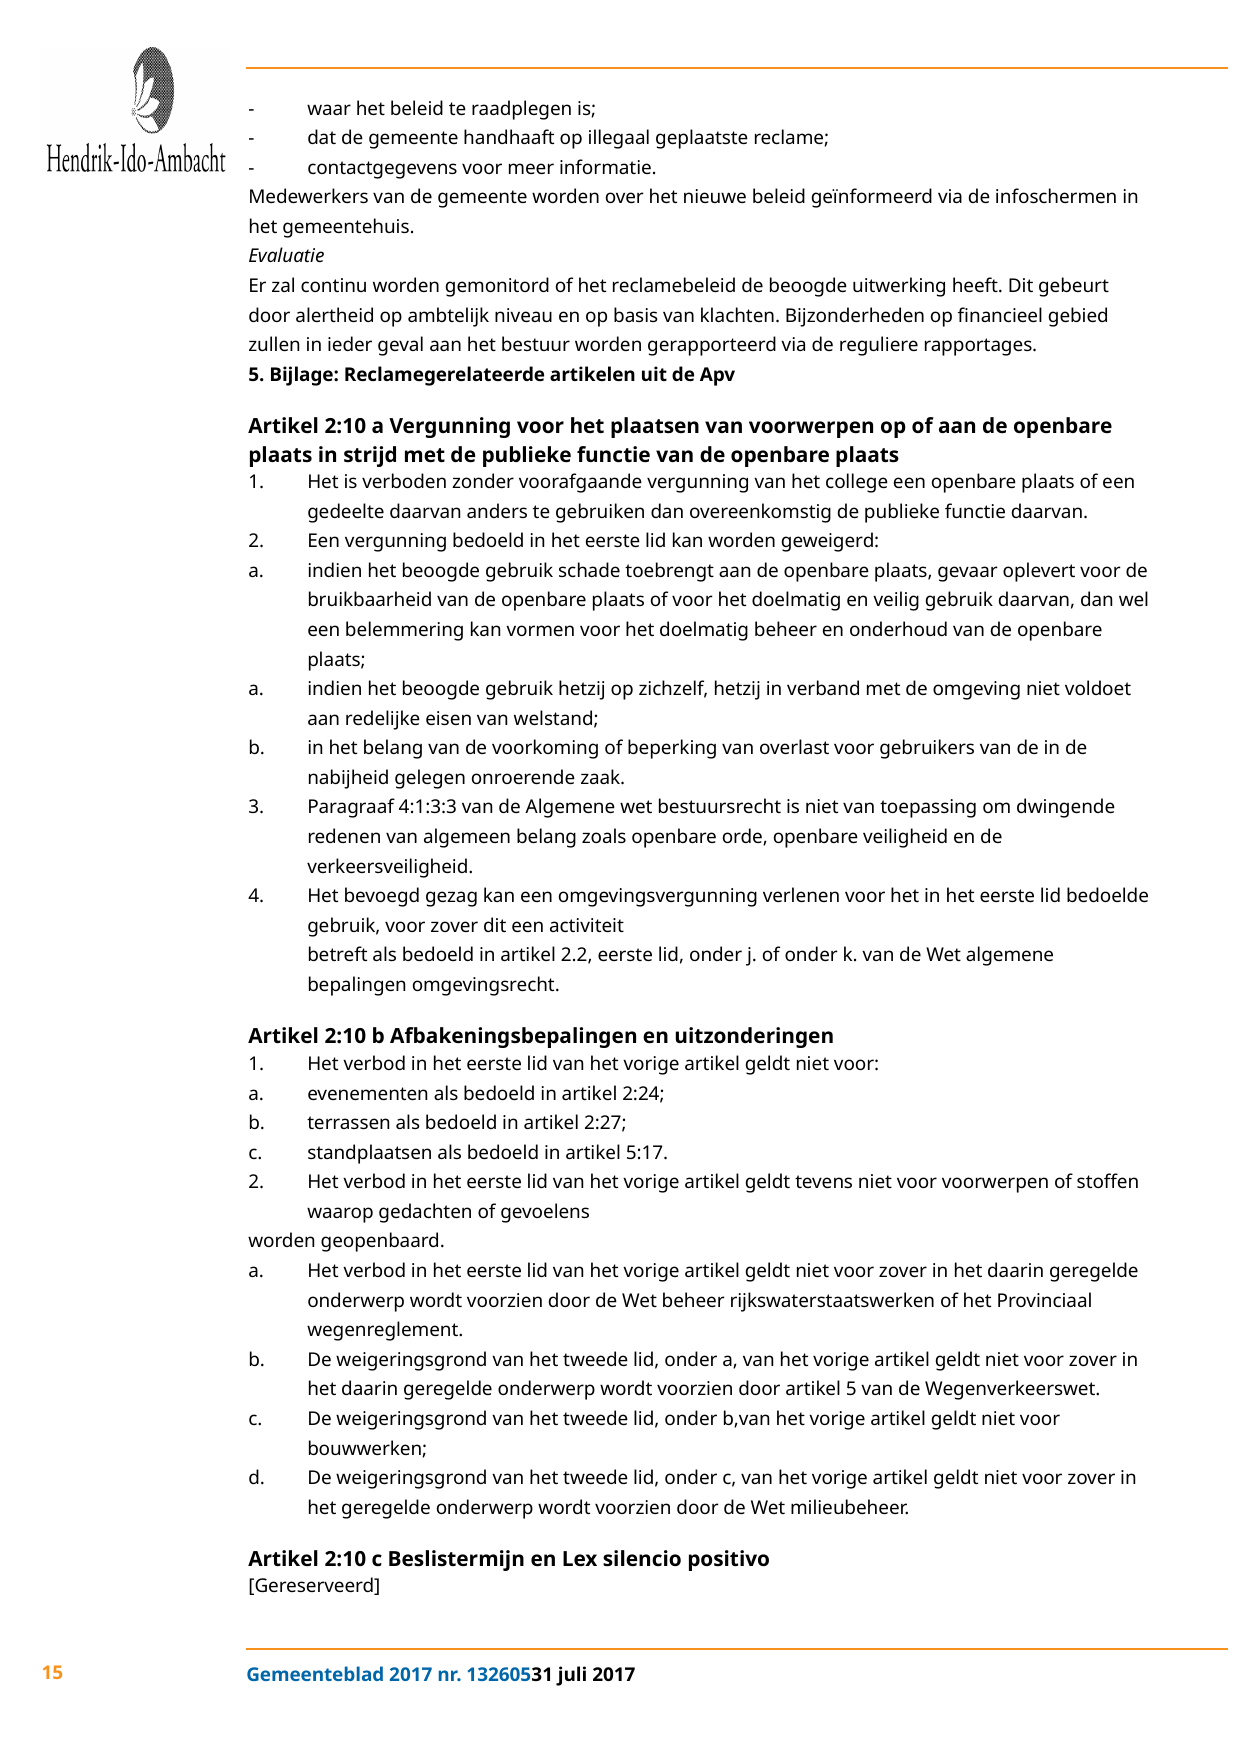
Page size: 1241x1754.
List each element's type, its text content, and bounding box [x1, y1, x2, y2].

list contactgegevens voor meer informatie. [248, 154, 1152, 180]
list Het verbod in het eerste lid van het vorige artikel geldt niet voor: [248, 1050, 1152, 1076]
list waar het beleid te raadplegen is; [248, 95, 1152, 121]
list Het bevoegd gezag kan een omgevingsvergunning verlenen voor het in het eerste lid bedoelde gebruik, voor zover dit een activiteit [248, 882, 1152, 938]
text 5. Bijlage: Reclamegerelateerde artikelen uit de Apv [248, 361, 1152, 387]
list terrassen als bedoeld in artikel 2:27; [248, 1109, 1152, 1135]
list dat de gemeente handhaaft op illegaal geplaatste reclame; [248, 124, 1152, 150]
list indien het beoogde gebruik hetzij op zichzelf, hetzij in verband met de omgeving niet voldoet aan redelijke eisen van welstand; [248, 675, 1152, 731]
list Het verbod in het eerste lid van het vorige artikel geldt tevens niet voor voorwerpen of stoffen waarop gedachten of gevoelens [248, 1168, 1152, 1224]
text Medewerkers van de gemeente worden over het nieuwe beleid geïnformeerd via de infoschermen in het gemeentehuis. [248, 183, 1152, 239]
list Het verbod in het eerste lid van het vorige artikel geldt niet voor zover in het daarin geregelde onderwerp wordt voorzien door de Wet beheer rijkswaterstaatswerken of het Provinciaal wegenreglement. [248, 1257, 1152, 1342]
list in het belang van de voorkoming of beperking van overlast voor gebruikers van de in de nabijheid gelegen onroerende zaak. [248, 734, 1152, 790]
text Evaluatie [248, 243, 1152, 268]
list Een vergunning bedoeld in het eerste lid kan worden geweigerd: [248, 527, 1152, 553]
text Artikel 2:10 b Afbakeningsbepalingen en uitzonderingen [248, 1022, 1152, 1050]
text worden geopenbaard. [248, 1228, 1152, 1253]
list De weigeringsgrond van het tweede lid, onder a, van het vorige artikel geldt niet voor zover in het daarin geregelde onderwerp wordt voorzien door artikel 5 van de Wegenverkeerswet. [248, 1346, 1152, 1401]
text Er zal continu worden gemonitord of het reclamebeleid de beoogde uitwerking heeft. Dit gebeurt door alertheid op ambtelijk niveau en op basis van klachten. Bijzonderheden op financieel gebied zullen in ieder geval aan het bestuur worden gerapporteerd via de reguliere rapportages. [248, 272, 1152, 357]
list De weigeringsgrond van het tweede lid, onder c, van het vorige artikel geldt niet voor zover in het geregelde onderwerp wordt voorzien door de Wet milieubeheer. [248, 1464, 1152, 1519]
list indien het beoogde gebruik schade toebrengt aan de openbare plaats, gevaar oplevert voor de bruikbaarheid van de openbare plaats of voor het doelmatig en veilig gebruik daarvan, dan wel een belemmering kan vormen voor het doelmatig beheer en onderhoud van de openbare plaats; [248, 557, 1152, 672]
text Artikel 2:10 a Vergunning voor het plaatsen van voorwerpen op of aan de openbare plaats in strijd met de publieke functie van de openbare plaats [248, 411, 1152, 468]
list standplaatsen als bedoeld in artikel 5:17. [248, 1139, 1152, 1164]
picture [41, 47, 231, 172]
list Het is verboden zonder voorafgaande vergunning van het college een openbare plaats of een gedeelte daarvan anders te gebruiken dan overeenkomstig de publieke functie daarvan. [248, 468, 1152, 524]
list De weigeringsgrond van het tweede lid, onder b,van het vorige artikel geldt niet voor bouwwerken; [248, 1405, 1152, 1460]
list Paragraaf 4:1:3:3 van de Algemene wet bestuursrecht is niet van toepassing om dwingende redenen van algemeen belang zoals openbare orde, openbare veiligheid en de verkeersveiligheid. [248, 794, 1152, 879]
text Artikel 2:10 c Beslistermijn en Lex silencio positivo [248, 1544, 1152, 1573]
list betreft als bedoeld in artikel 2.2, eerste lid, onder j. of onder k. van de Wet algemene bepalingen omgevingsrecht. [248, 942, 1152, 997]
text [Gereserveerd] [248, 1573, 1152, 1598]
list evenementen als bedoeld in artikel 2:24; [248, 1080, 1152, 1105]
